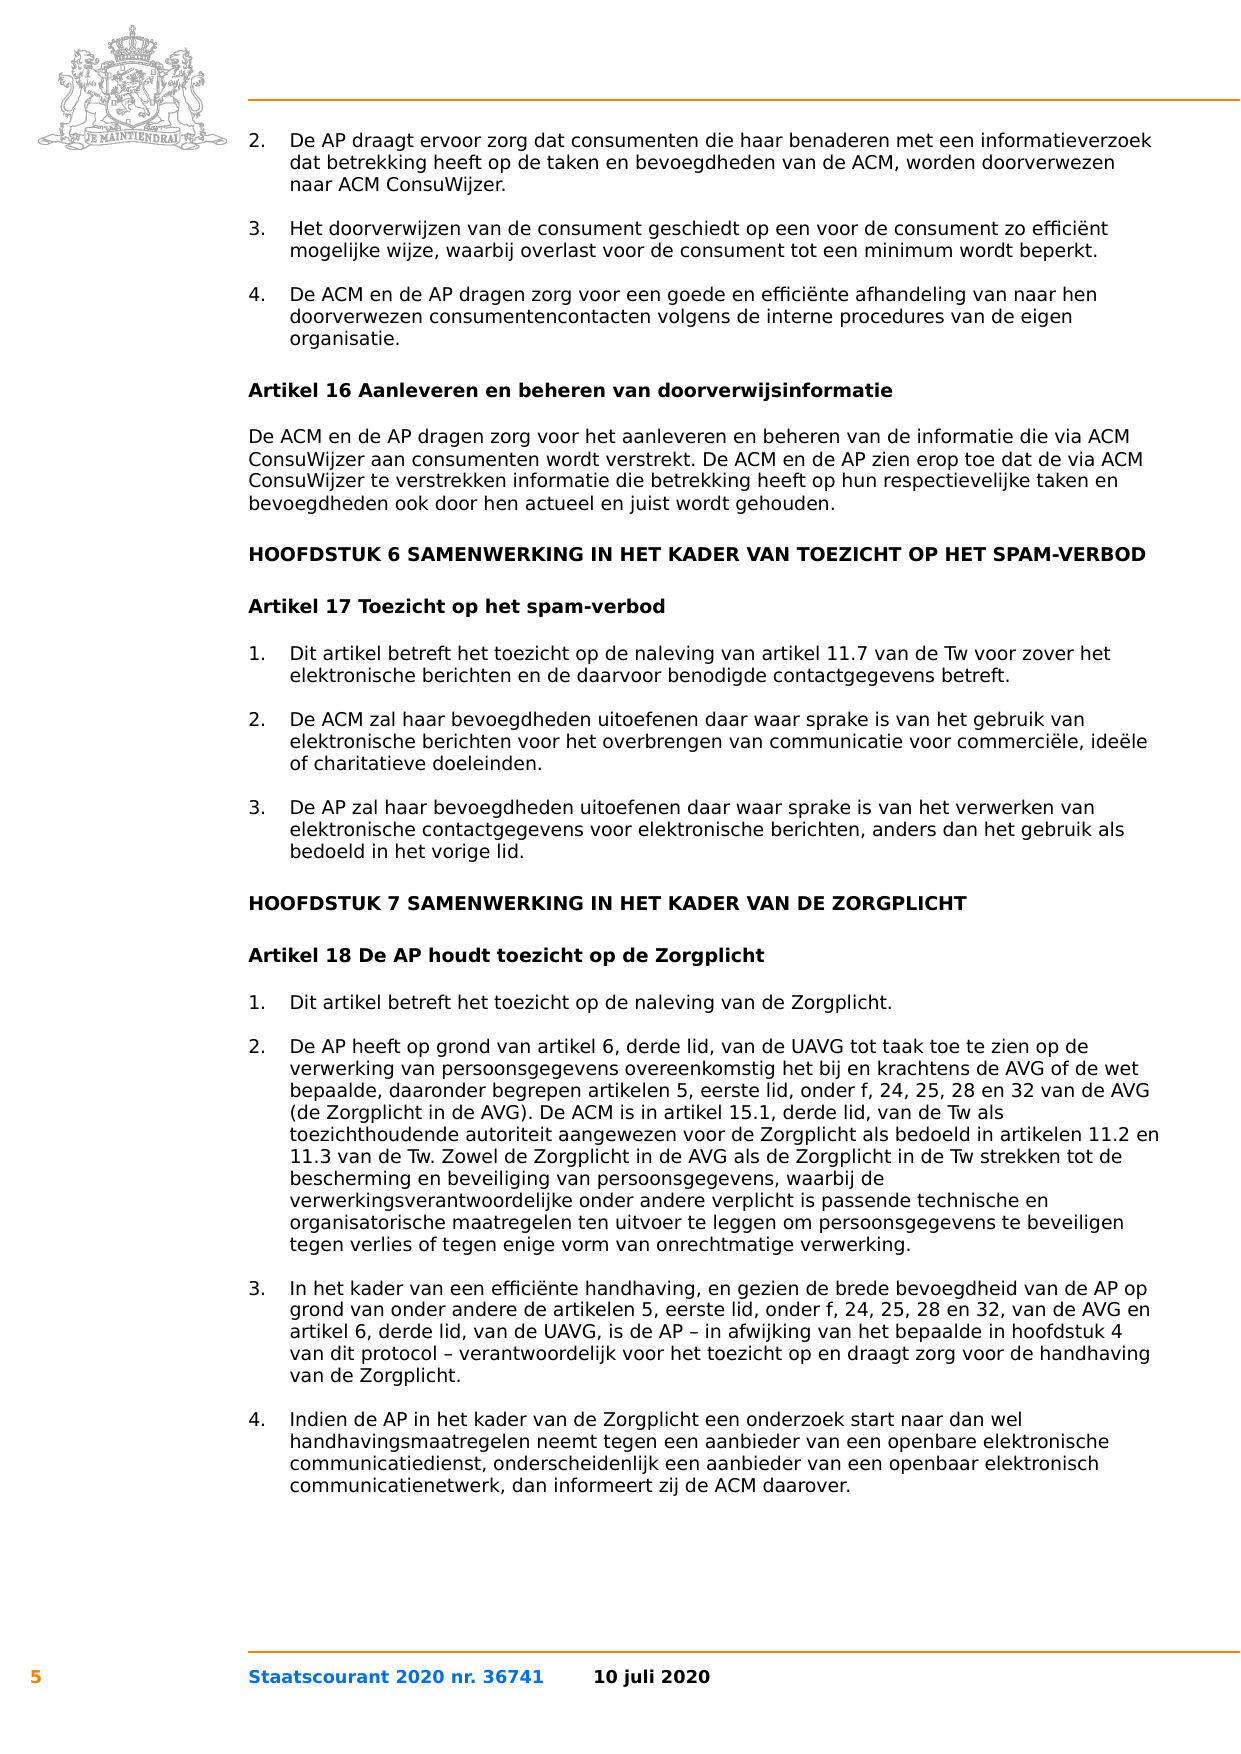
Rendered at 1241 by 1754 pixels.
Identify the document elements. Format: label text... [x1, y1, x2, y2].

subtitle Artikel 16 Aanleveren en beheren van doorverwijsinformatie [248, 379, 1163, 401]
text 2. De ACM zal haar bevoegdheden uitoefenen daar waar sprake is van het gebruik van elektronische berichten voor het overbrengen van communicatie voor commerciële, ideële of charitatieve doeleinden. [248, 709, 1163, 775]
text 1. Dit artikel betreft het toezicht op de naleving van de Zorgplicht. [248, 992, 1163, 1014]
subtitle HOOFDSTUK 7 SAMENWERKING IN HET KADER VAN DE ZORGPLICHT [248, 893, 1163, 915]
subtitle HOOFDSTUK 6 SAMENWERKING IN HET KADER VAN TOEZICHT OP HET SPAM-VERBOD [248, 544, 1163, 566]
text 4. De ACM en de AP dragen zorg voor een goede en efficiënte afhandeling van naar hen doorverwezen consumentencontacten volgens de interne procedures van de eigen organisatie. [248, 283, 1163, 349]
text 2. De AP heeft op grond van artikel 6, derde lid, van de UAVG tot taak toe te zien op de verwerking van persoonsgegevens overeenkomstig het bij en krachtens de AVG of de wet bepaalde, daaronder begrepen artikelen 5, eerste lid, onder f, 24, 25, 28 en 32 van de AVG (de Zorgplicht in de AVG). De ACM is in artikel 15.1, derde lid, van de Tw als toezichthoudende autoriteit aangewezen voor de Zorgplicht als bedoeld in artikelen 11.2 en 11.3 van de Tw. Zowel de Zorgplicht in de AVG als de Zorgplicht in de Tw strekken tot de bescherming en beveiliging van persoonsgegevens, waarbij de verwerkingsverantwoordelijke onder andere verplicht is passende technische en organisatorische maatregelen ten uitvoer te leggen om persoonsgegevens te beveiligen tegen verlies of tegen enige vorm van onrechtmatige verwerking. [248, 1036, 1163, 1256]
text 1. Dit artikel betreft het toezicht op de naleving van artikel 11.7 van de Tw voor zover het elektronische berichten en de daarvoor benodigde contactgegevens betreft. [248, 643, 1163, 687]
text 4. Indien de AP in het kader van de Zorgplicht een onderzoek start naar dan wel handhavingsmaatregelen neemt tegen een aanbieder van een openbare elektronische communicatiedienst, onderscheidenlijk een aanbieder van een openbaar elektronisch communicatienetwerk, dan informeert zij de ACM daarover. [248, 1409, 1163, 1497]
subtitle Artikel 17 Toezicht op het spam-verbod [248, 596, 1163, 618]
text 3. De AP zal haar bevoegdheden uitoefenen daar waar sprake is van het verwerken van elektronische contactgegevens voor elektronische berichten, anders dan het gebruik als bedoeld in het vorige lid. [248, 797, 1163, 863]
text 3. In het kader van een efficiënte handhaving, en gezien de brede bevoegdheid van de AP op grond van onder andere de artikelen 5, eerste lid, onder f, 24, 25, 28 en 32, van de AVG en artikel 6, derde lid, van de UAVG, is de AP – in afwijking van het bepaalde in hoofdstuk 4 van dit protocol – verantwoordelijk voor het toezicht op en draagt zorg voor de handhaving van de Zorgplicht. [248, 1277, 1163, 1387]
text 3. Het doorverwijzen van de consument geschiedt op een voor de consument zo efficiënt mogelijke wijze, waarbij overlast voor de consument tot een minimum wordt beperkt. [248, 218, 1163, 262]
picture [38, 25, 227, 150]
text De ACM en de AP dragen zorg voor het aanleveren en beheren van de informatie die via ACM ConsuWijzer aan consumenten wordt verstrekt. De ACM en de AP zien erop toe dat de via ACM ConsuWijzer te verstrekken informatie die betrekking heeft op hun respectievelijke taken en bevoegdheden ook door hen actueel en juist wordt gehouden. [248, 426, 1163, 514]
subtitle Artikel 18 De AP houdt toezicht op de Zorgplicht [248, 945, 1163, 967]
text 2. De AP draagt ervoor zorg dat consumenten die haar benaderen met een informatieverzoek dat betrekking heeft op de taken en bevoegdheden van de ACM, worden doorverwezen naar ACM ConsuWijzer. [248, 130, 1163, 196]
